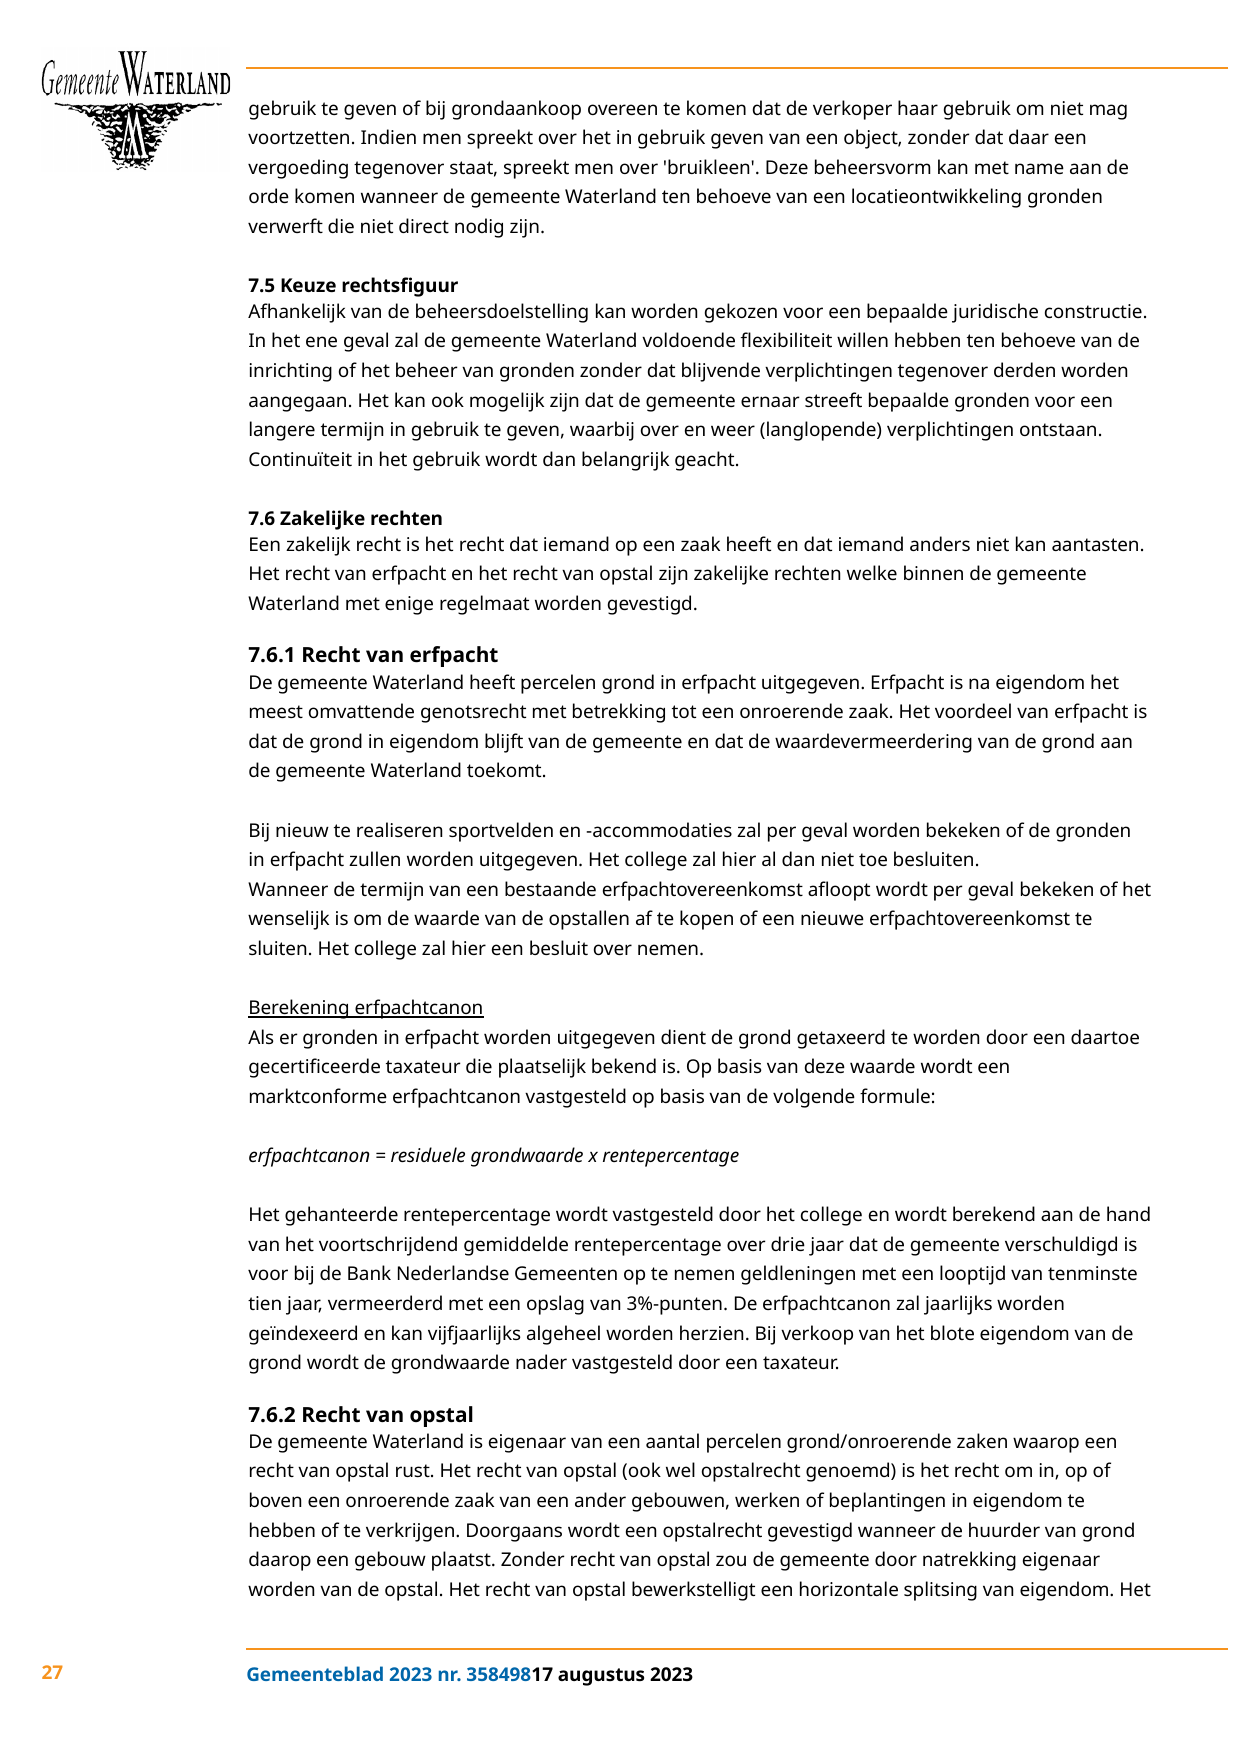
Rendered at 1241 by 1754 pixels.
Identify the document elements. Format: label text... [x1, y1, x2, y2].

picture [41, 47, 231, 172]
text De gemeente Waterland heeft percelen grond in erfpacht uitgegeven. Erfpacht is na eigendom het meest omvattende genotsrecht met betrekking tot een onroerende zaak. Het voordeel van erfpacht is dat de grond in eigendom blijft van de gemeente en dat de waardevermeerdering van de grond aan de gemeente Waterland toekomt. [248, 669, 1152, 783]
text Het gehanteerde rentepercentage wordt vastgesteld door het college en wordt berekend aan de hand van het voortschrijdend gemiddelde rentepercentage over drie jaar dat de gemeente verschuldigd is voor bij de Bank Nederlandse Gemeenten op te nemen geldleningen met een looptijd van tenminste tien jaar, vermeerderd met een opslag van 3%-punten. De erfpachtcanon zal jaarlijks worden geïndexeerd en kan vijfjaarlijks algeheel worden herzien. Bij verkoop van het blote eigendom van de grond wordt de grondwaarde nader vastgesteld door een taxateur. [248, 1201, 1152, 1375]
text gebruik te geven of bij grondaankoop overeen te komen dat de verkoper haar gebruik om niet mag voortzetten. Indien men spreekt over het in gebruik geven van een object, zonder dat daar een vergoeding tegenover staat, spreekt men over 'bruikleen'. Deze beheersvorm kan met name aan de orde komen wanneer de gemeente Waterland ten behoeve van een locatieontwikkeling gronden verwerft die niet direct nodig zijn. [248, 95, 1152, 239]
text 7.5 Keuze rechtsfiguur [248, 272, 1152, 298]
text De gemeente Waterland is eigenaar van een aantal percelen grond/onroerende zaken waarop een recht van opstal rust. Het recht van opstal (ook wel opstalrecht genoemd) is het recht om in, op of boven een onroerende zaak van een ander gebouwen, werken of beplantingen in eigendom te hebben of te verkrijgen. Doorgaans wordt een opstalrecht gevestigd wanneer de huurder van grond daarop een gebouw plaatst. Zonder recht van opstal zou de gemeente door natrekking eigenaar worden van de opstal. Het recht van opstal bewerkstelligt een horizontale splitsing van eigendom. Het [248, 1428, 1152, 1602]
text Berekening erfpachtcanon [248, 994, 1152, 1020]
text Afhankelijk van de beheersdoelstelling kan worden gekozen voor een bepaalde juridische constructie. In het ene geval zal de gemeente Waterland voldoende flexibiliteit willen hebben ten behoeve van de inrichting of het beheer van gronden zonder dat blijvende verplichtingen tegenover derden worden aangegaan. Het kan ook mogelijk zijn dat de gemeente ernaar streeft bepaalde gronden voor een langere termijn in gebruik te geven, waarbij over en weer (langlopende) verplichtingen ontstaan. Continuïteit in het gebruik wordt dan belangrijk geacht. [248, 298, 1152, 472]
text Wanneer de termijn van een bestaande erfpachtovereenkomst afloopt wordt per geval bekeken of het wenselijk is om de waarde van de opstallen af te kopen of een nieuwe erfpachtovereenkomst te sluiten. Het college zal hier een besluit over nemen. [248, 876, 1152, 961]
text 7.6 Zakelijke rechten [248, 505, 1152, 531]
text 7.6.2 Recht van opstal [248, 1400, 1152, 1428]
text Als er gronden in erfpacht worden uitgegeven dient de grond getaxeerd te worden door een daartoe gecertificeerde taxateur die plaatselijk bekend is. Op basis van deze waarde wordt een marktconforme erfpachtcanon vastgesteld op basis van de volgende formule: [248, 1024, 1152, 1109]
text Een zakelijk recht is het recht dat iemand op een zaak heeft en dat iemand anders niet kan aantasten. Het recht van erfpacht en het recht van opstal zijn zakelijke rechten welke binnen de gemeente Waterland met enige regelmaat worden gevestigd. [248, 531, 1152, 616]
text 7.6.1 Recht van erfpacht [248, 640, 1152, 669]
text Bij nieuw te realiseren sportvelden en -accommodaties zal per geval worden bekeken of de gronden in erfpacht zullen worden uitgegeven. Het college zal hier al dan niet toe besluiten. [248, 817, 1152, 872]
text erfpachtcanon = residuele grondwaarde x rentepercentage [248, 1142, 1152, 1168]
